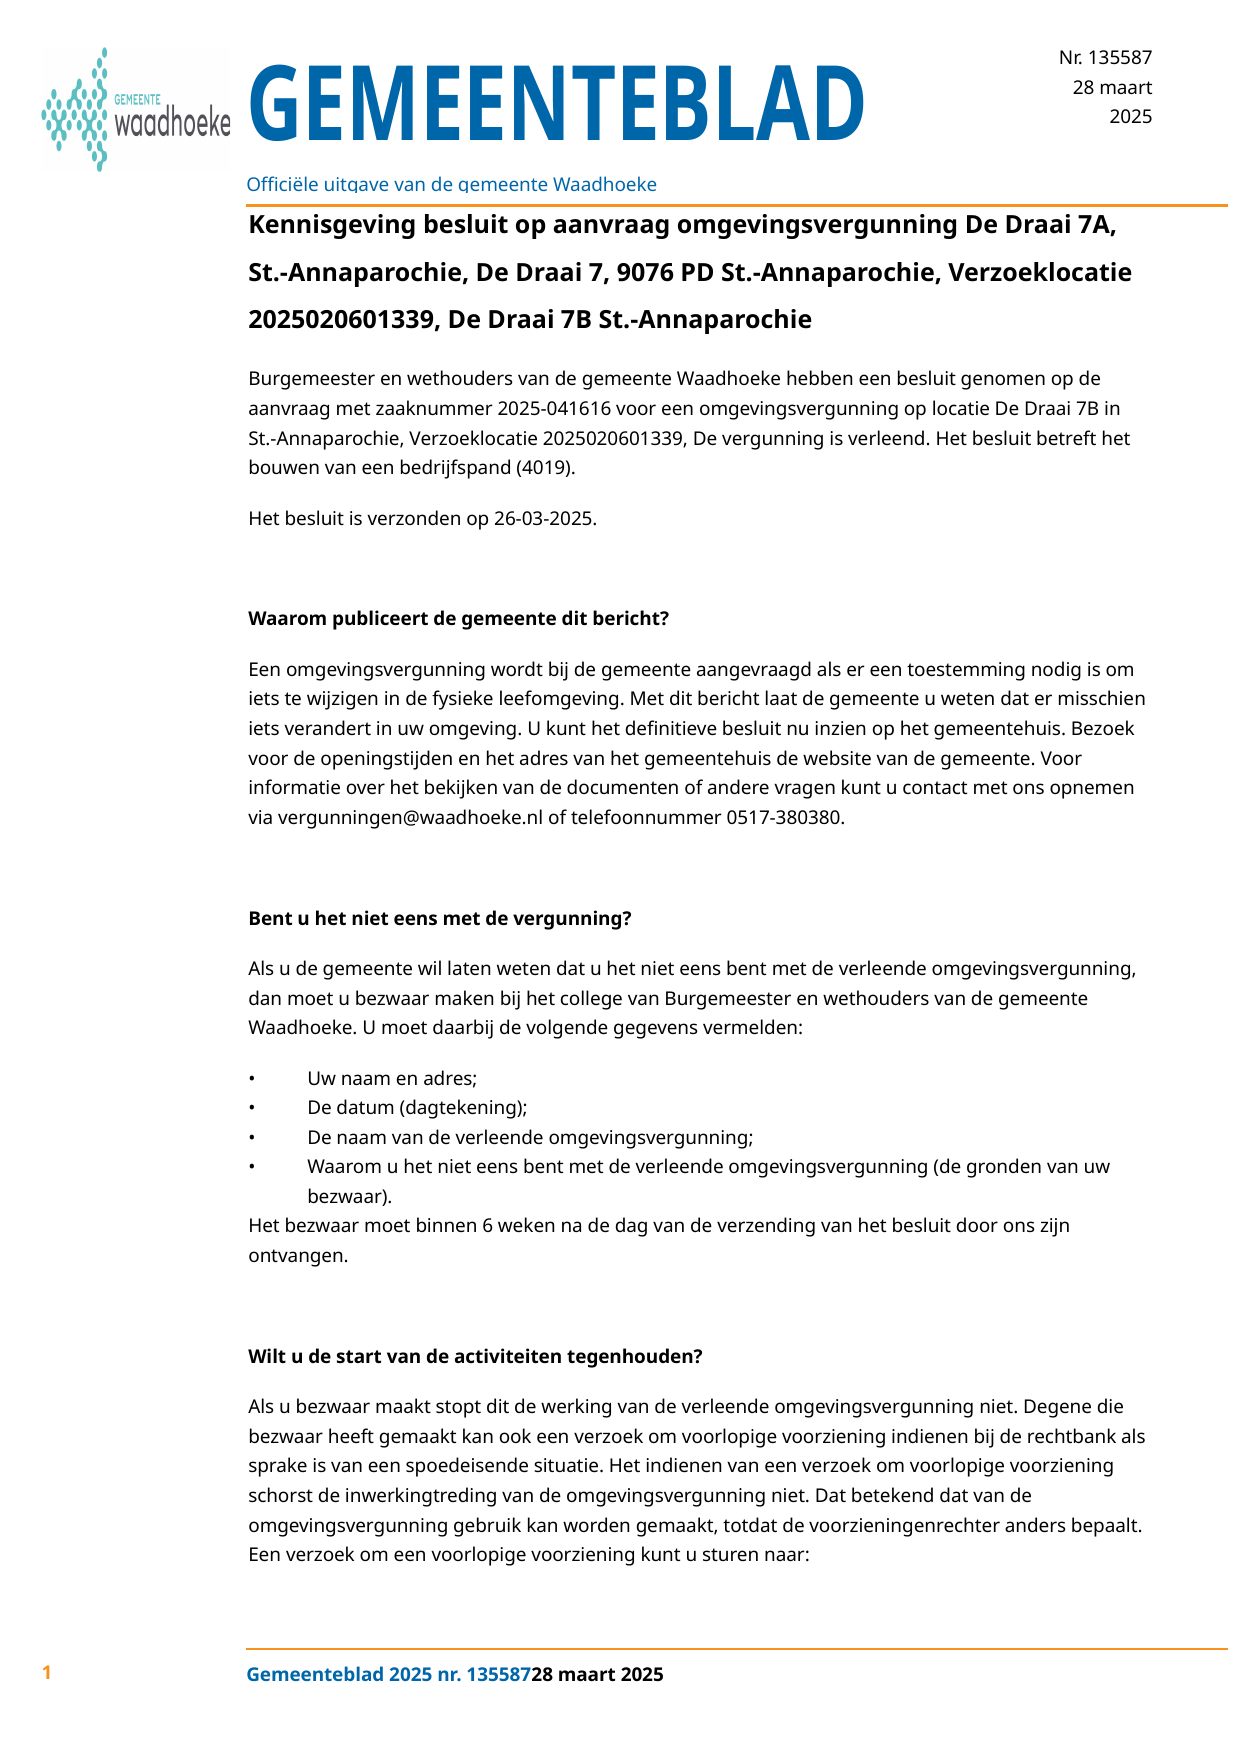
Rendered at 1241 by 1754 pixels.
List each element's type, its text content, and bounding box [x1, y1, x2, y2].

text Burgemeester en wethouders van de gemeente Waadhoeke hebben een besluit genomen op de aanvraag met zaaknummer 2025-041616 voor een omgevingsvergunning op locatie De Draai 7B in St.-Annaparochie, Verzoeklocatie 2025020601339, De vergunning is verleend. Het besluit betreft het bouwen van een bedrijfspand (4019). [248, 366, 1152, 480]
text Als u bezwaar maakt stopt dit de werking van de verleende omgevingsvergunning niet. Degene die bezwaar heeft gemaakt kan ook een verzoek om voorlopige voorziening indienen bij de rechtbank als sprake is van een spoedeisende situatie. Het indienen van een verzoek om voorlopige voorziening schorst de inwerkingtreding van de omgevingsvergunning niet. Dat betekend dat van de omgevingsvergunning gebruik kan worden gemaakt, totdat de voorzieningenrechter anders bepaalt. Een verzoek om een voorlopige voorziening kunt u sturen naar: [248, 1393, 1152, 1567]
list Waarom u het niet eens bent met de verleende omgevingsvergunning (de gronden van uw bezwaar). [248, 1153, 1152, 1209]
picture [41, 47, 231, 172]
list De naam van de verleende omgevingsvergunning; [248, 1124, 1152, 1149]
text Een omgevingsvergunning wordt bij de gemeente aangevraagd als er een toestemming nodig is om iets te wijzigen in de fysieke leefomgeving. Met dit bericht laat de gemeente u weten dat er misschien iets verandert in uw omgeving. U kunt het definitieve besluit nu inzien op het gemeentehuis. Bezoek voor de openingstijden en het adres van het gemeentehuis de website van de gemeente. Voor informatie over het bekijken van de documenten of andere vragen kunt u contact met ons opnemen via vergunningen@waadhoeke.nl of telefoonnummer 0517-380380. [248, 656, 1152, 829]
text Als u de gemeente wil laten weten dat u het niet eens bent met de verleende omgevingsvergunning, dan moet u bezwaar maken bij het college van Burgemeester en wethouders van de gemeente Waadhoeke. U moet daarbij de volgende gegevens vermelden: [248, 955, 1152, 1040]
list De datum (dagtekening); [248, 1094, 1152, 1120]
list Uw naam en adres; [248, 1065, 1152, 1090]
text Kennisgeving besluit op aanvraag omgevingsvergunning De Draai 7A, St.-Annaparochie, De Draai 7, 9076 PD St.-Annaparochie, Verzoeklocatie 2025020601339, De Draai 7B St.-Annaparochie [248, 207, 1152, 336]
text Waarom publiceert de gemeente dit bericht? [248, 606, 1152, 631]
text Bent u het niet eens met de vergunning? [248, 905, 1152, 930]
text Het besluit is verzonden op 26-03-2025. [248, 505, 1152, 530]
text Het bezwaar moet binnen 6 weken na de dag van de verzending van het besluit door ons zijn ontvangen. [248, 1213, 1152, 1268]
text Wilt u de start van de activiteiten tegenhouden? [248, 1343, 1152, 1369]
